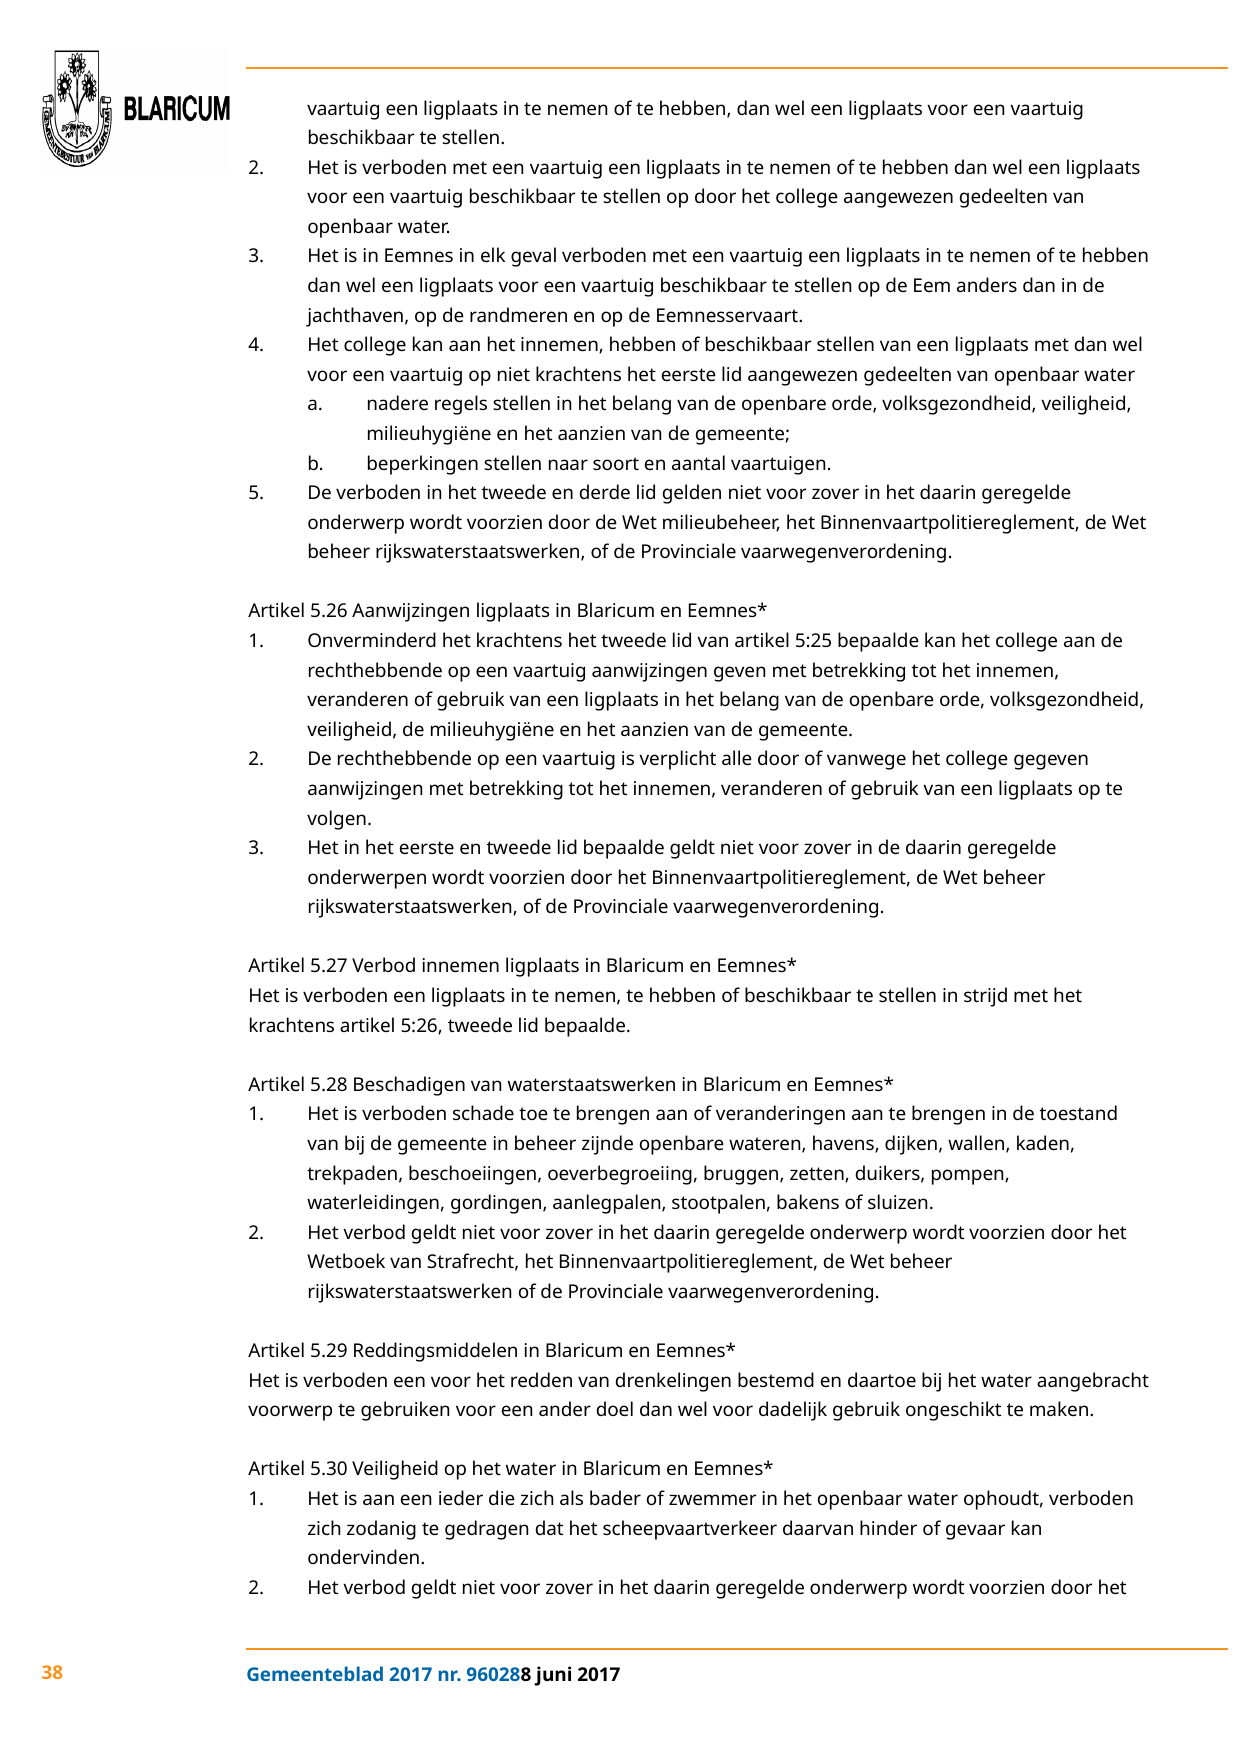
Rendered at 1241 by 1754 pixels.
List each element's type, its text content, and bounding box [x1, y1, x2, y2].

list Onverminderd het krachtens het tweede lid van artikel 5:25 bepaalde kan het college aan de rechthebbende op een vaartuig aanwijzingen geven met betrekking tot het innemen, veranderen of gebruik van een ligplaats in het belang van de openbare orde, volksgezondheid, veiligheid, de milieuhygiëne en het aanzien van de gemeente. [248, 627, 1152, 742]
list De verboden in het tweede en derde lid gelden niet voor zover in het daarin geregelde onderwerp wordt voorzien door de Wet milieubeheer, het Binnenvaartpolitiereglement, de Wet beheer rijkswaterstaatswerken, of de Provinciale vaarwegenverordening. [248, 479, 1152, 564]
list Het is in Eemnes in elk geval verboden met een vaartuig een ligplaats in te nemen of te hebben dan wel een ligplaats voor een vaartuig beschikbaar te stellen op de Eem anders dan in de jachthaven, op de randmeren en op de Eemnesservaart. [248, 243, 1152, 328]
text Artikel 5.26 Aanwijzingen ligplaats in Blaricum en Eemnes* [248, 598, 1152, 623]
list nadere regels stellen in het belang van de openbare orde, volksgezondheid, veiligheid, milieuhygiëne en het aanzien van de gemeente; [307, 391, 1152, 446]
picture [41, 47, 231, 172]
text Artikel 5.28 Beschadigen van waterstaatswerken in Blaricum en Eemnes* [248, 1071, 1152, 1097]
list Het college kan aan het innemen, hebben of beschikbaar stellen van een ligplaats met dan wel voor een vaartuig op niet krachtens het eerste lid aangewezen gedeelten van openbaar water [248, 331, 1152, 387]
list Het verbod geldt niet voor zover in het daarin geregelde onderwerp wordt voorzien door het [248, 1574, 1152, 1600]
list Het verbod geldt niet voor zover in het daarin geregelde onderwerp wordt voorzien door het Wetboek van Strafrecht, het Binnenvaartpolitiereglement, de Wet beheer rijkswaterstaatswerken of de Provinciale vaarwegenverordening. [248, 1219, 1152, 1304]
list De rechthebbende op een vaartuig is verplicht alle door of vanwege het college gegeven aanwijzingen met betrekking tot het innemen, veranderen of gebruik van een ligplaats op te volgen. [248, 746, 1152, 831]
list vaartuig een ligplaats in te nemen of te hebben, dan wel een ligplaats voor een vaartuig beschikbaar te stellen. [248, 95, 1152, 150]
list Het is verboden schade toe te brengen aan of veranderingen aan te brengen in de toestand van bij de gemeente in beheer zijnde openbare wateren, havens, dijken, wallen, kaden, trekpaden, beschoeiingen, oeverbegroeiing, bruggen, zetten, duikers, pompen, waterleidingen, gordingen, aanlegpalen, stootpalen, bakens of sluizen. [248, 1101, 1152, 1215]
list Het is aan een ieder die zich als bader of zwemmer in het openbaar water ophoudt, verboden zich zodanig te gedragen dat het scheepvaartverkeer daarvan hinder of gevaar kan ondervinden. [248, 1485, 1152, 1570]
list Het is verboden met een vaartuig een ligplaats in te nemen of te hebben dan wel een ligplaats voor een vaartuig beschikbaar te stellen op door het college aangewezen gedeelten van openbaar water. [248, 154, 1152, 239]
list Het in het eerste en tweede lid bepaalde geldt niet voor zover in de daarin geregelde onderwerpen wordt voorzien door het Binnenvaartpolitiereglement, de Wet beheer rijkswaterstaatswerken, of de Provinciale vaarwegenverordening. [248, 834, 1152, 919]
text Artikel 5.29 Reddingsmiddelen in Blaricum en Eemnes* [248, 1337, 1152, 1363]
text Het is verboden een voor het redden van drenkelingen bestemd en daartoe bij het water aangebracht voorwerp te gebruiken voor een ander doel dan wel voor dadelijk gebruik ongeschikt te maken. [248, 1367, 1152, 1422]
text Het is verboden een ligplaats in te nemen, te hebben of beschikbaar te stellen in strijd met het krachtens artikel 5:26, tweede lid bepaalde. [248, 982, 1152, 1038]
list beperkingen stellen naar soort en aantal vaartuigen. [307, 450, 1152, 476]
text Artikel 5.27 Verbod innemen ligplaats in Blaricum en Eemnes* [248, 953, 1152, 978]
text Artikel 5.30 Veiligheid op het water in Blaricum en Eemnes* [248, 1456, 1152, 1481]
